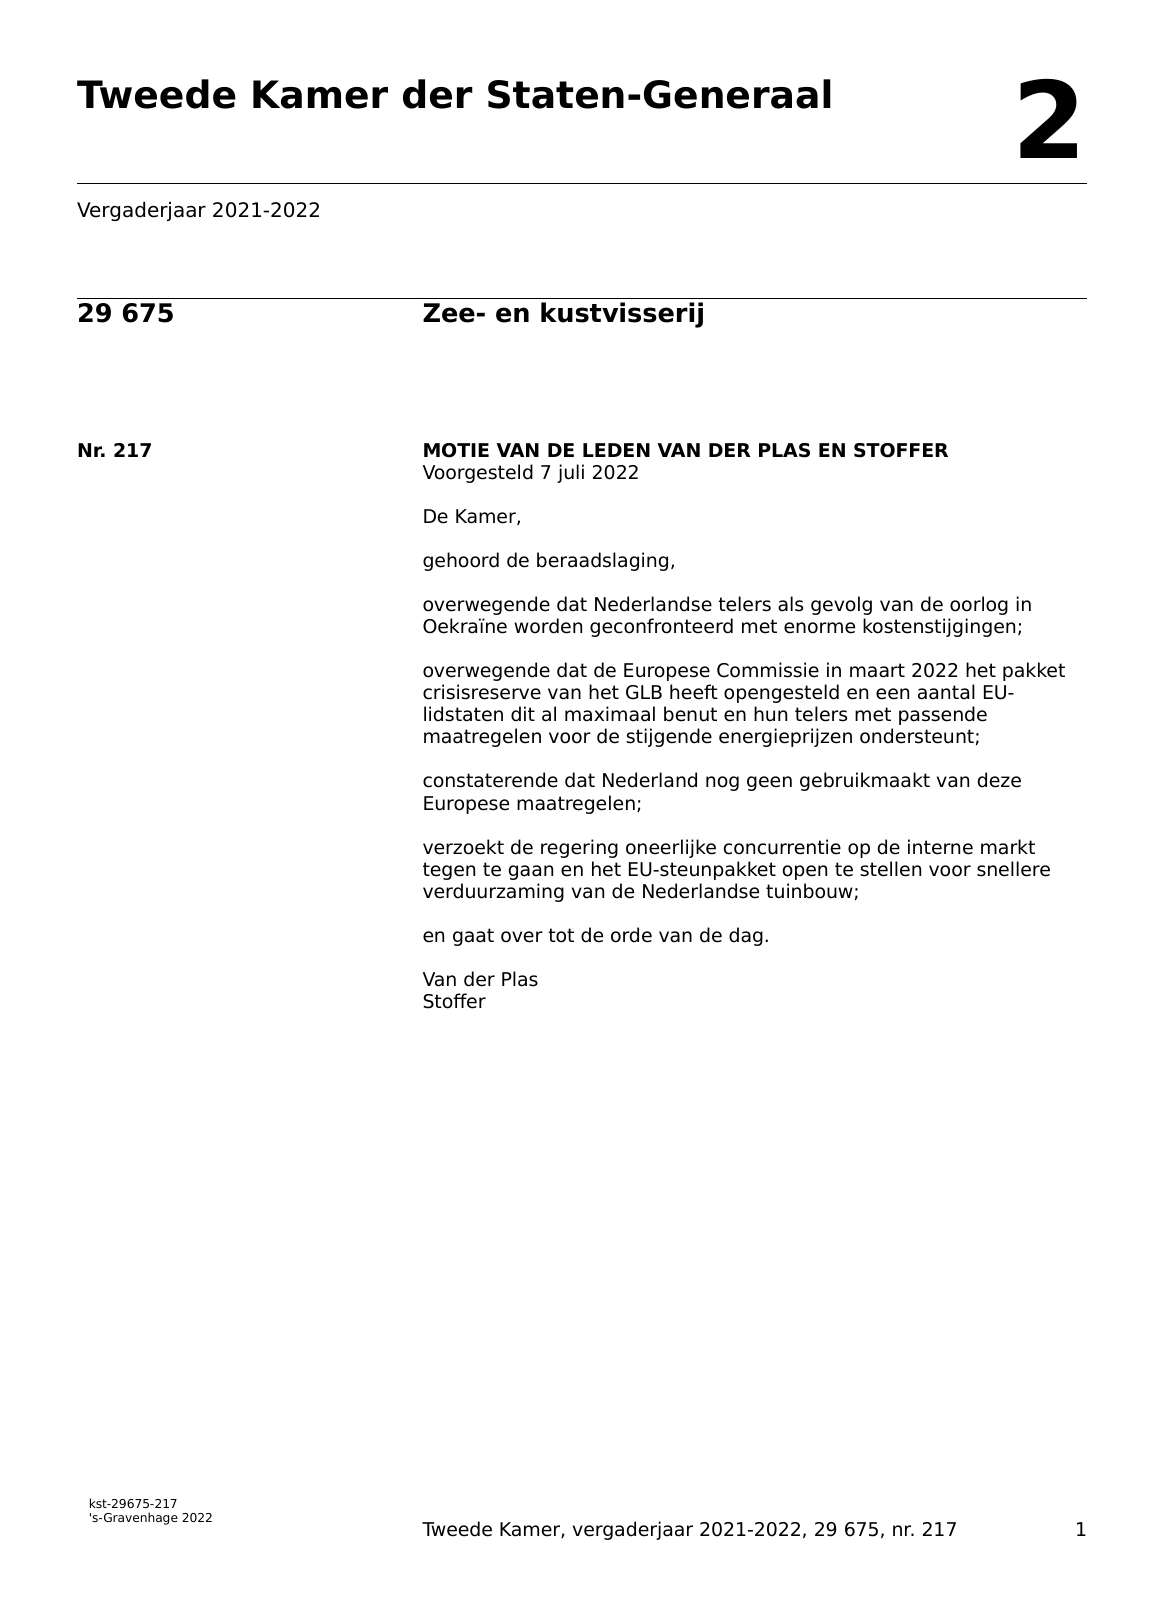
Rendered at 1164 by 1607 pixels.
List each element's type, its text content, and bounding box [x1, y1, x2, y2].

text gehoord de beraadslaging, [422, 550, 1087, 572]
table_cell Vergaderjaar 2021-2022 [77, 184, 1087, 298]
text en gaat over tot de orde van de dag. [422, 925, 1087, 947]
text Van der Plas [422, 969, 1087, 991]
text constaterende dat Nederland nog geen gebruikmaakt van deze Europese maatregelen; [422, 770, 1087, 814]
table_header 2 [886, 59, 1087, 183]
table_header Tweede Kamer der Staten-Generaal [77, 59, 886, 183]
text kst-29675-217 [88, 1497, 323, 1511]
text overwegende dat de Europese Commissie in maart 2022 het pakket crisisreserve van het GLB heeft opengesteld en een aantal EU-lidstaten dit al maximaal benut en hun telers met passende maatregelen voor de stijgende energieprijzen ondersteunt; [422, 660, 1087, 748]
text 's-Gravenhage 2022 [88, 1511, 323, 1525]
text De Kamer, [422, 506, 1087, 528]
text Stoffer [422, 991, 1087, 1013]
subtitle Nr. 217 MOTIE VAN DE LEDEN VAN DER PLAS EN STOFFER [77, 440, 1087, 462]
subtitle 29 675 Zee- en kustvisserij [77, 299, 1087, 329]
text Voorgesteld 7 juli 2022 [422, 462, 1087, 484]
text overwegende dat Nederlandse telers als gevolg van de oorlog in Oekraïne worden geconfronteerd met enorme kostenstijgingen; [422, 594, 1087, 638]
text verzoekt de regering oneerlijke concurrentie op de interne markt tegen te gaan en het EU-steunpakket open te stellen voor snellere verduurzaming van de Nederlandse tuinbouw; [422, 837, 1087, 902]
